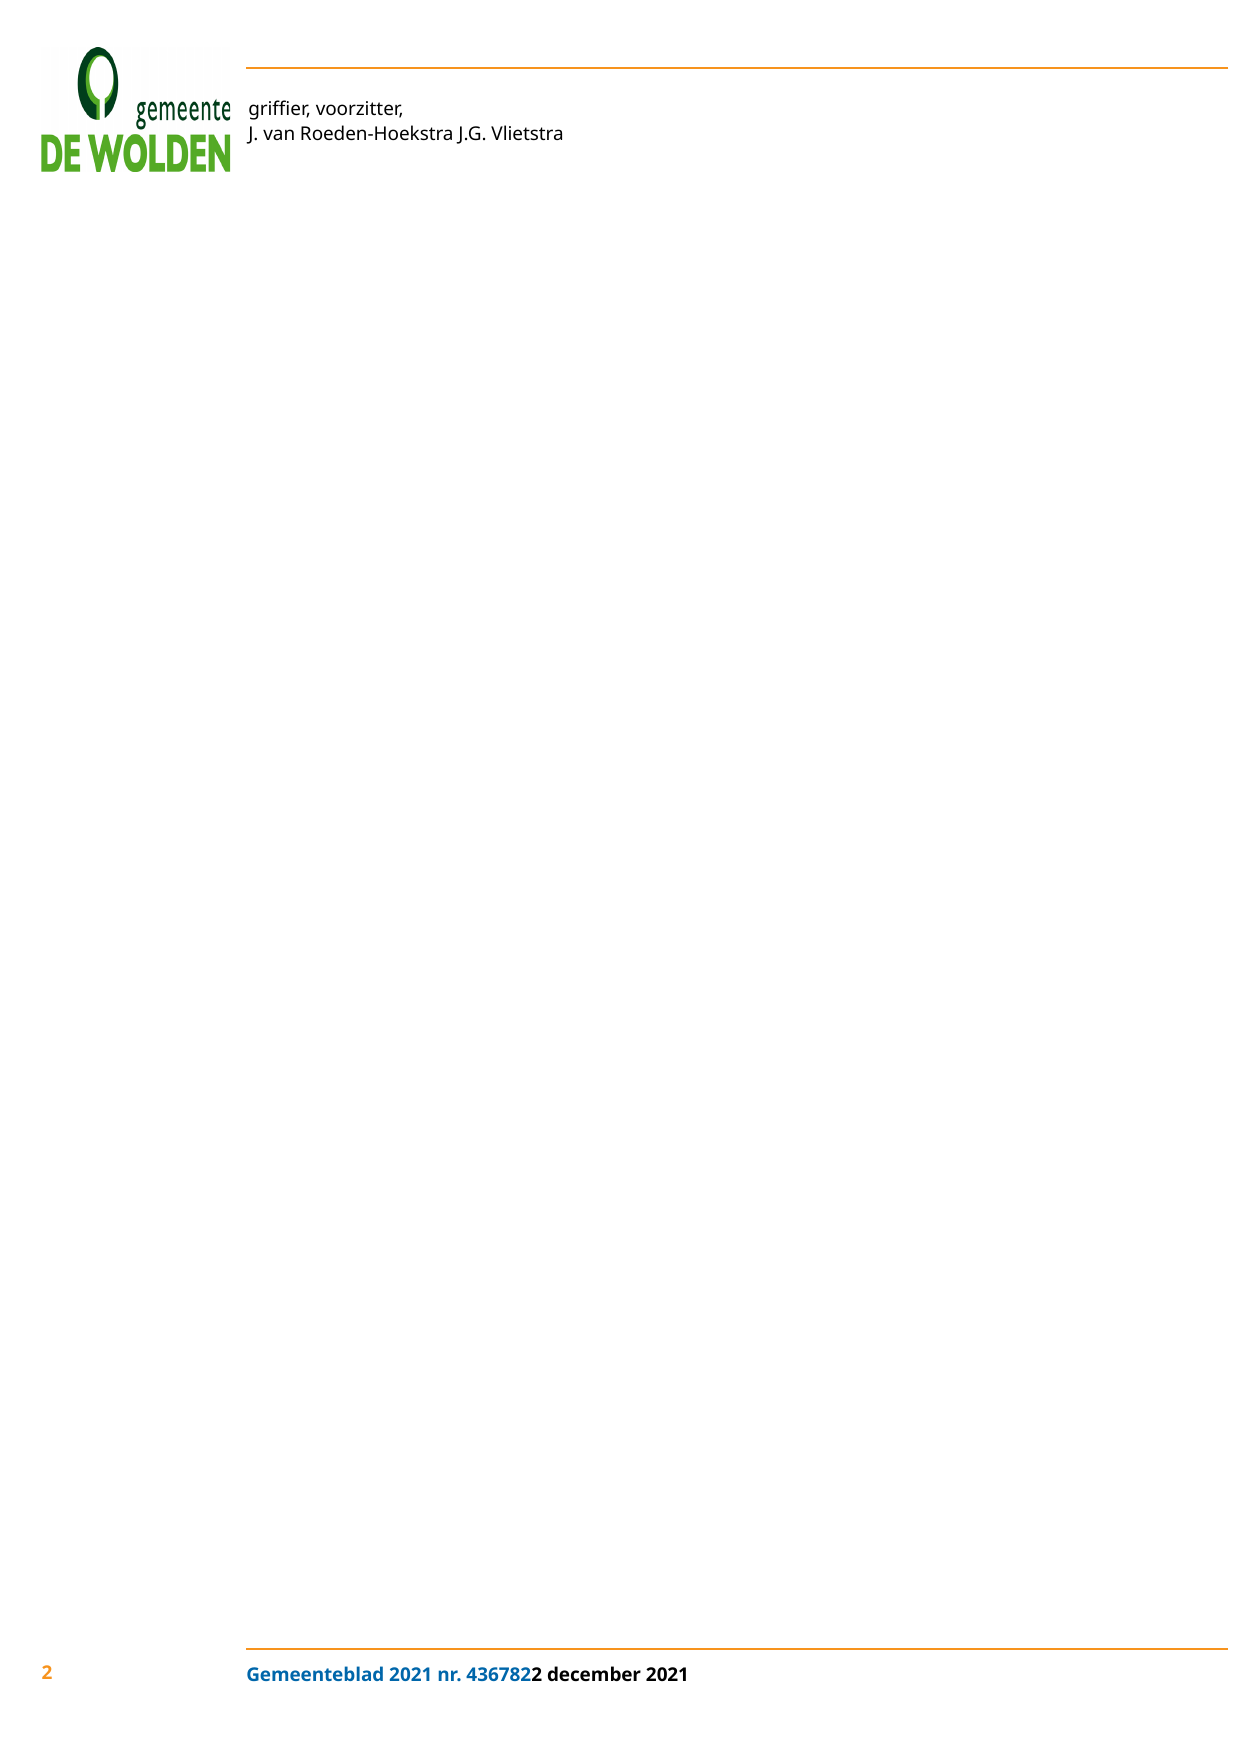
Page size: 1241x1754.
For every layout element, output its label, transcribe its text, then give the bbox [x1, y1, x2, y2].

text griffier, voorzitter, [248, 95, 1152, 121]
text J. van Roeden-Hoekstra J.G. Vlietstra [248, 121, 1152, 146]
picture [41, 47, 231, 172]
